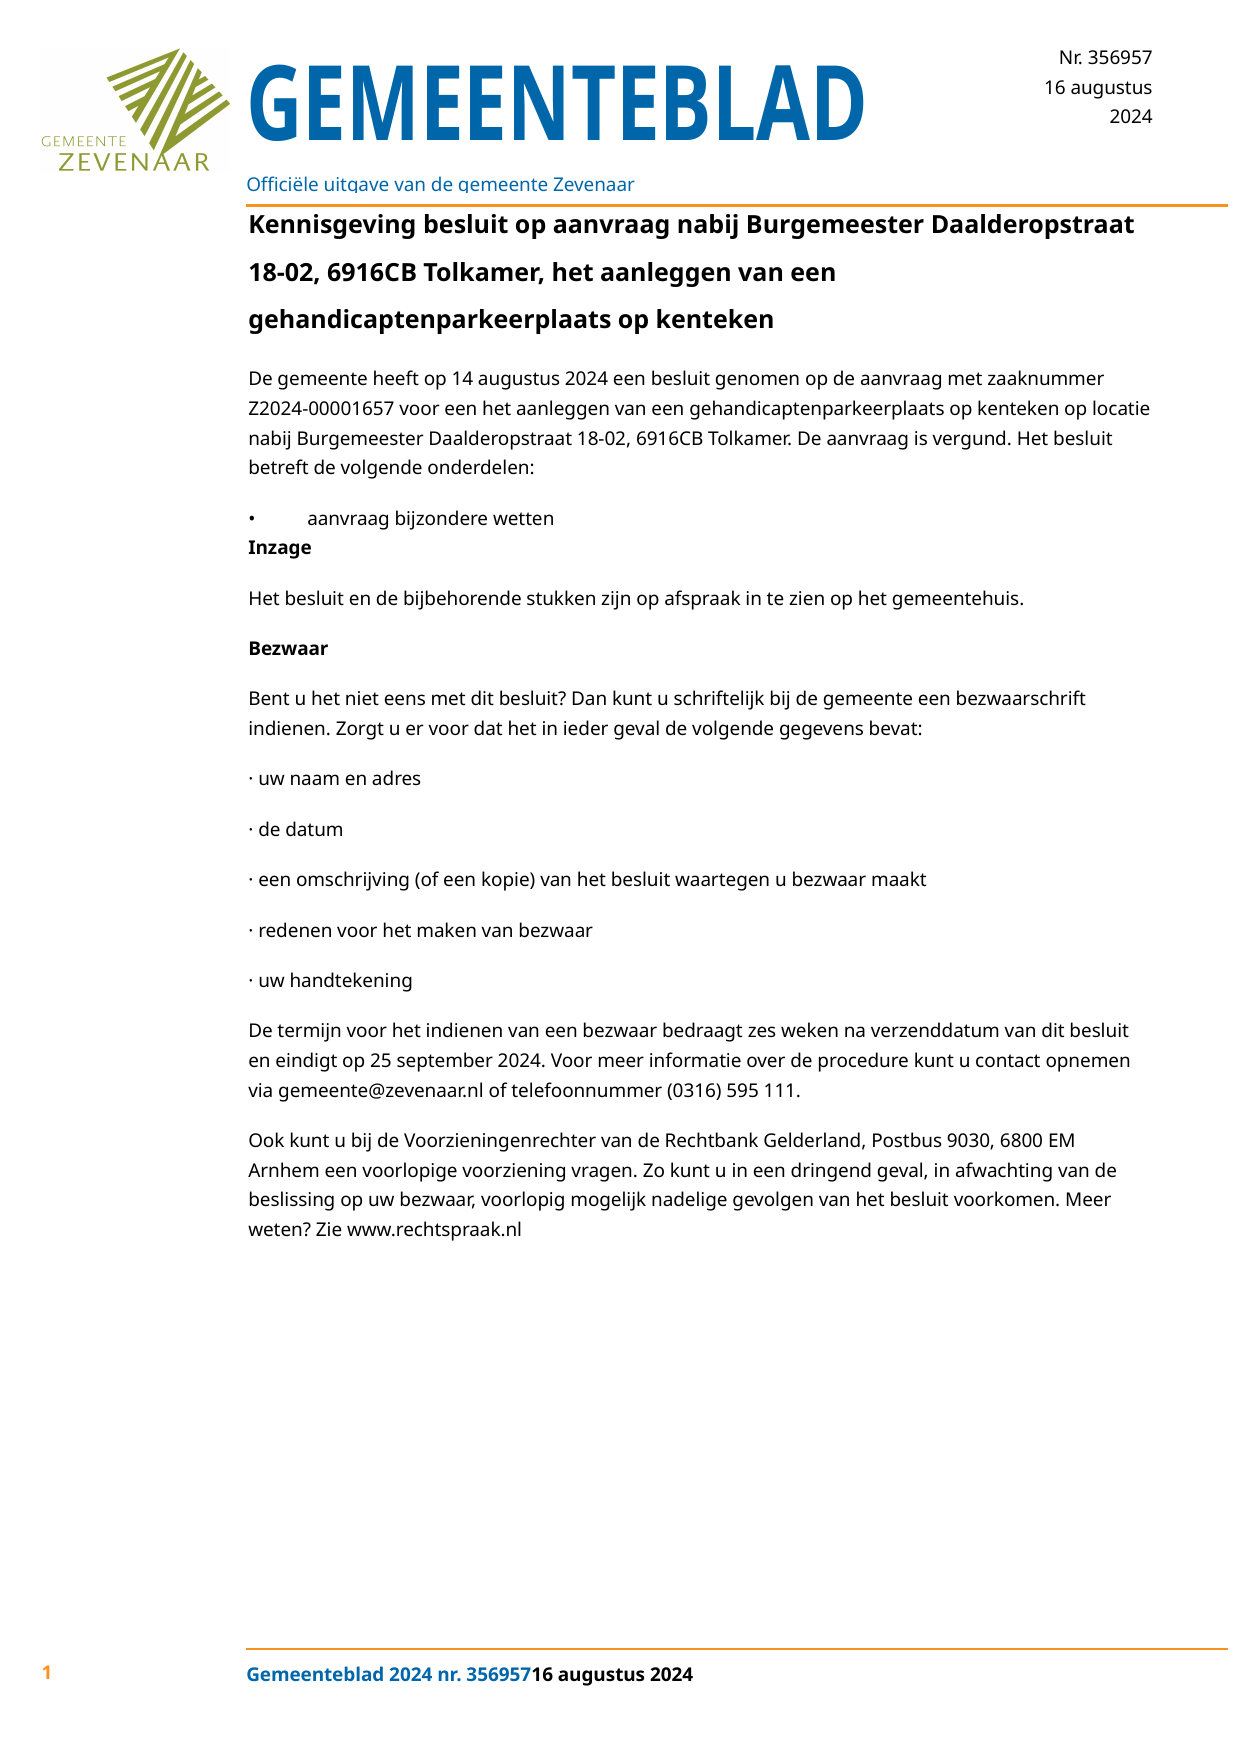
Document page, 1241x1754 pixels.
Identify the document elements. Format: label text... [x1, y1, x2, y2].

text Kennisgeving besluit op aanvraag nabij Burgemeester Daalderopstraat 18-02, 6916CB Tolkamer, het aanleggen van een gehandicaptenparkeerplaats op kenteken [248, 207, 1152, 336]
text Het besluit en de bijbehorende stukken zijn op afspraak in te zien op het gemeentehuis. [248, 585, 1152, 610]
text De gemeente heeft op 14 augustus 2024 een besluit genomen op de aanvraag met zaaknummer Z2024-00001657 voor een het aanleggen van een gehandicaptenparkeerplaats op kenteken op locatie nabij Burgemeester Daalderopstraat 18-02, 6916CB Tolkamer. De aanvraag is vergund. Het besluit betreft de volgende onderdelen: [248, 366, 1152, 480]
text Bent u het niet eens met dit besluit? Dan kunt u schriftelijk bij de gemeente een bezwaarschrift indienen. Zorgt u er voor dat het in ieder geval de volgende gegevens bevat: [248, 686, 1152, 741]
text · de datum [248, 816, 1152, 842]
text Bezwaar [248, 635, 1152, 661]
text · uw naam en adres [248, 766, 1152, 791]
text De termijn voor het indienen van een bezwaar bedraagt zes weken na verzenddatum van dit besluit en eindigt op 25 september 2024. Voor meer informatie over de procedure kunt u contact opnemen via gemeente@zevenaar.nl of telefoonnummer (0316) 595 111. [248, 1018, 1152, 1102]
text · uw handtekening [248, 967, 1152, 993]
text Ook kunt u bij de Voorzieningenrechter van de Rechtbank Gelderland, Postbus 9030, 6800 EM Arnhem een voorlopige voorziening vragen. Zo kunt u in een dringend geval, in afwachting van de beslissing op uw bezwaar, voorlopig mogelijk nadelige gevolgen van het besluit voorkomen. Meer weten? Zie www.rechtspraak.nl [248, 1127, 1152, 1242]
picture [41, 47, 231, 172]
text · een omschrijving (of een kopie) van het besluit waartegen u bezwaar maakt [248, 866, 1152, 892]
list aanvraag bijzondere wetten [248, 505, 1152, 530]
text Inzage [248, 534, 1152, 560]
text · redenen voor het maken van bezwaar [248, 917, 1152, 942]
